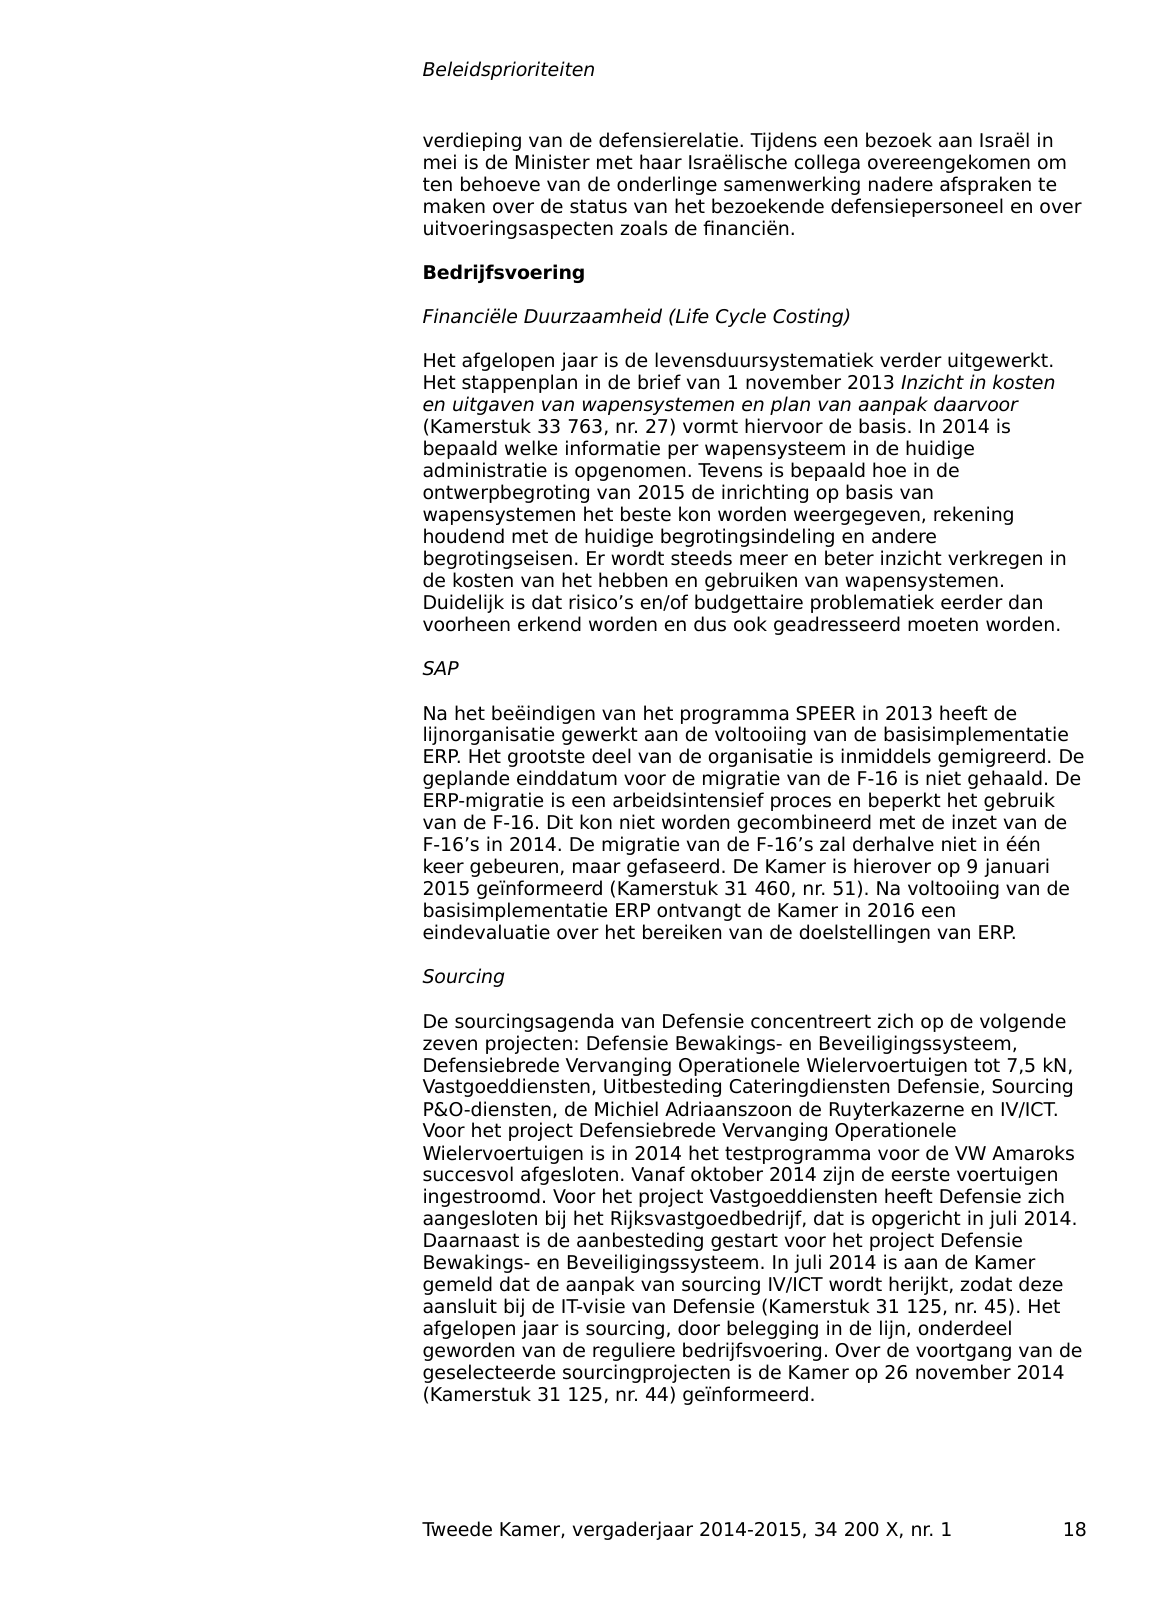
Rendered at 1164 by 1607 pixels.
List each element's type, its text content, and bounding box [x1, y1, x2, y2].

text De sourcingsagenda van Defensie concentreert zich op de volgende zeven projecten: Defensie Bewakings- en Beveiligingssysteem, Defensiebrede Vervanging Operationele Wielervoertuigen tot 7,5 kN, Vastgoeddiensten, Uitbesteding Cateringdiensten Defensie, Sourcing P&O-diensten, de Michiel Adriaanszoon de Ruyterkazerne en IV/ICT. Voor het project Defensiebrede Vervanging Operationele Wielervoertuigen is in 2014 het testprogramma voor de VW Amaroks succesvol afgesloten. Vanaf oktober 2014 zijn de eerste voertuigen ingestroomd. Voor het project Vastgoeddiensten heeft Defensie zich aangesloten bij het Rijksvastgoedbedrijf, dat is opgericht in juli 2014. Daarnaast is de aanbesteding gestart voor het project Defensie Bewakings- en Beveiligingssysteem. In juli 2014 is aan de Kamer gemeld dat de aanpak van sourcing IV/ICT wordt herijkt, zodat deze aansluit bij de IT-visie van Defensie (Kamerstuk 31 125, nr. 45). Het afgelopen jaar is sourcing, door belegging in de lijn, onderdeel geworden van de reguliere bedrijfsvoering. Over de voortgang van de geselecteerde sourcingprojecten is de Kamer op 26 november 2014 (Kamerstuk 31 125, nr. 44) geïnformeerd. [422, 1011, 1087, 1406]
subtitle Financiële Duurzaamheid (Life Cycle Costing) [422, 306, 1087, 328]
subtitle SAP [422, 658, 1087, 680]
subtitle Sourcing [422, 966, 1087, 988]
text Na het beëindigen van het programma SPEER in 2013 heeft de lijnorganisatie gewerkt aan de voltooiing van de basisimplementatie ERP. Het grootste deel van de organisatie is inmiddels gemigreerd. De geplande einddatum voor de migratie van de F-16 is niet gehaald. De ERP-migratie is een arbeidsintensief proces en beperkt het gebruik van de F-16. Dit kon niet worden gecombineerd met de inzet van de F-16’s in 2014. De migratie van de F-16’s zal derhalve niet in één keer gebeuren, maar gefaseerd. De Kamer is hierover op 9 januari 2015 geïnformeerd (Kamerstuk 31 460, nr. 51). Na voltooiing van de basisimplementatie ERP ontvangt de Kamer in 2016 een eindevaluatie over het bereiken van de doelstellingen van ERP. [422, 702, 1087, 944]
text verdieping van de defensierelatie. Tijdens een bezoek aan Israël in mei is de Minister met haar Israëlische collega overeengekomen om ten behoeve van de onderlinge samenwerking nadere afspraken te maken over de status van het bezoekende defensiepersoneel en over uitvoeringsaspecten zoals de financiën. [422, 130, 1087, 240]
subtitle Bedrijfsvoering [422, 262, 1087, 284]
text Het afgelopen jaar is de levensduursystematiek verder uitgewerkt. Het stappenplan in de brief van 1 november 2013 Inzicht in kosten en uitgaven van wapensystemen en plan van aanpak daarvoor (Kamerstuk 33 763, nr. 27) vormt hiervoor de basis. In 2014 is bepaald welke informatie per wapensysteem in de huidige administratie is opgenomen. Tevens is bepaald hoe in de ontwerpbegroting van 2015 de inrichting op basis van wapensystemen het beste kon worden weergegeven, rekening houdend met de huidige begrotingsindeling en andere begrotingseisen. Er wordt steeds meer en beter inzicht verkregen in de kosten van het hebben en gebruiken van wapensystemen. Duidelijk is dat risico’s en/of budgettaire problematiek eerder dan voorheen erkend worden en dus ook geadresseerd moeten worden. [422, 350, 1087, 636]
